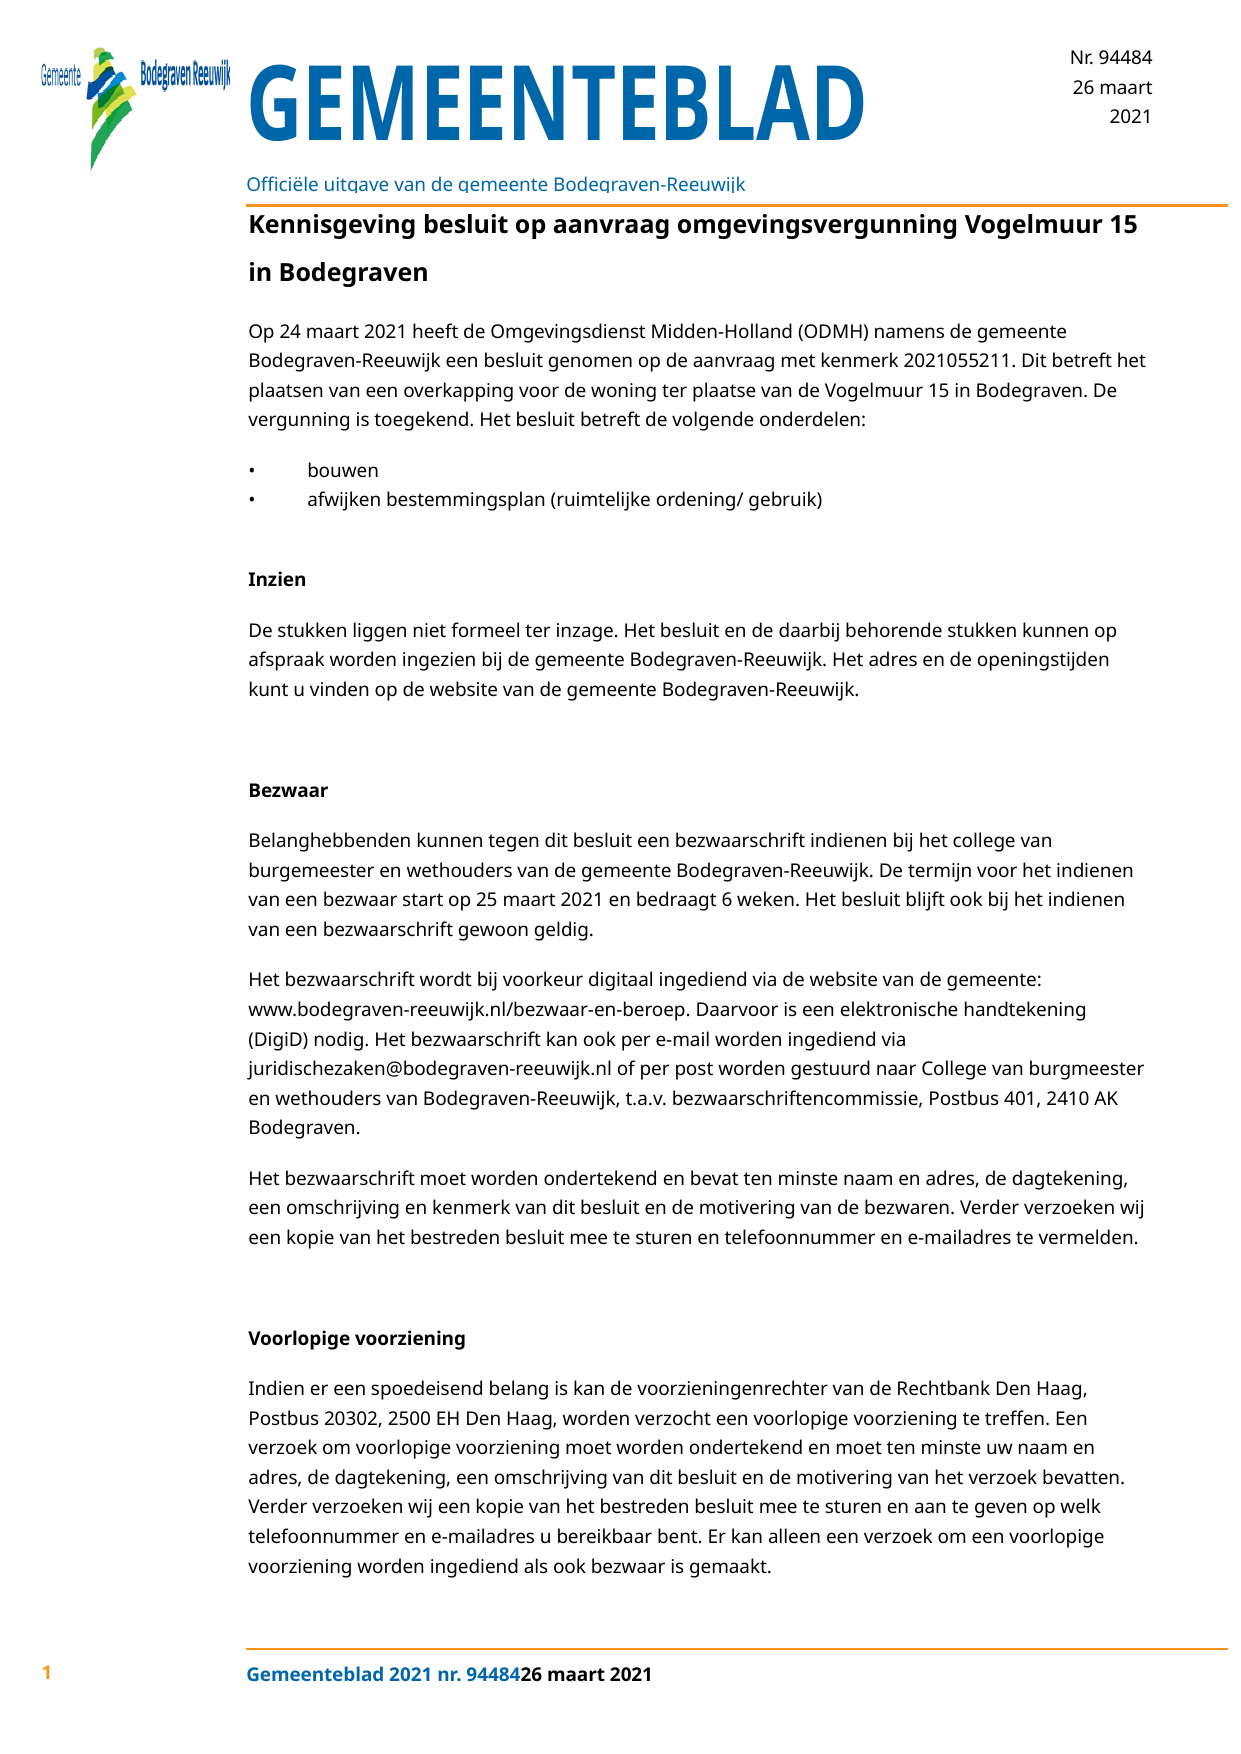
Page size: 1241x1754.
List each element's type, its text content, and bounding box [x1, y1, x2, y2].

text Kennisgeving besluit op aanvraag omgevingsvergunning Vogelmuur 15 in Bodegraven [248, 207, 1152, 288]
text Het bezwaarschrift wordt bij voorkeur digitaal ingediend via de website van de gemeente: www.bodegraven-reeuwijk.nl/bezwaar-en-beroep. Daarvoor is een elektronische handtekening (DigiD) nodig. Het bezwaarschrift kan ook per e-mail worden ingediend via juridischezaken@bodegraven-reeuwijk.nl of per post worden gestuurd naar College van burgmeester en wethouders van Bodegraven-Reeuwijk, t.a.v. bezwaarschriftencommissie, Postbus 401, 2410 AK Bodegraven. [248, 967, 1152, 1140]
text Voorlopige voorziening [248, 1325, 1152, 1351]
text Op 24 maart 2021 heeft de Omgevingsdienst Midden-Holland (ODMH) namens de gemeente Bodegraven-Reeuwijk een besluit genomen op de aanvraag met kenmerk 2021055211. Dit betreft het plaatsen van een overkapping voor de woning ter plaatse van de Vogelmuur 15 in Bodegraven. De vergunning is toegekend. Het besluit betreft de volgende onderdelen: [248, 318, 1152, 432]
text Bezwaar [248, 777, 1152, 803]
list afwijken bestemmingsplan (ruimtelijke ordening/ gebruik) [248, 487, 1152, 512]
text De stukken liggen niet formeel ter inzage. Het besluit en de daarbij behorende stukken kunnen op afspraak worden ingezien bij de gemeente Bodegraven-Reeuwijk. Het adres en de openingstijden kunt u vinden op de website van de gemeente Bodegraven-Reeuwijk. [248, 617, 1152, 702]
text Het bezwaarschrift moet worden ondertekend en bevat ten minste naam en adres, de dagtekening, een omschrijving en kenmerk van dit besluit en de motivering van de bezwaren. Verder verzoeken wij een kopie van het bestreden besluit mee te sturen en telefoonnummer en e-mailadres te vermelden. [248, 1165, 1152, 1250]
text Indien er een spoedeisend belang is kan de voorzieningenrechter van de Rechtbank Den Haag, Postbus 20302, 2500 EH Den Haag, worden verzocht een voorlopige voorziening te treffen. Een verzoek om voorlopige voorziening moet worden ondertekend en moet ten minste uw naam en adres, de dagtekening, een omschrijving van dit besluit en de motivering van het verzoek bevatten. Verder verzoeken wij een kopie van het bestreden besluit mee te sturen en aan te geven op welk telefoonnummer en e-mailadres u bereikbaar bent. Er kan alleen een verzoek om een voorlopige voorziening worden ingediend als ook bezwaar is gemaakt. [248, 1375, 1152, 1579]
text Belanghebbenden kunnen tegen dit besluit een bezwaarschrift indienen bij het college van burgemeester en wethouders van de gemeente Bodegraven-Reeuwijk. De termijn voor het indienen van een bezwaar start op 25 maart 2021 en bedraagt 6 weken. Het besluit blijft ook bij het indienen van een bezwaarschrift gewoon geldig. [248, 827, 1152, 942]
list bouwen [248, 457, 1152, 483]
picture [41, 47, 231, 172]
text Inzien [248, 567, 1152, 592]
